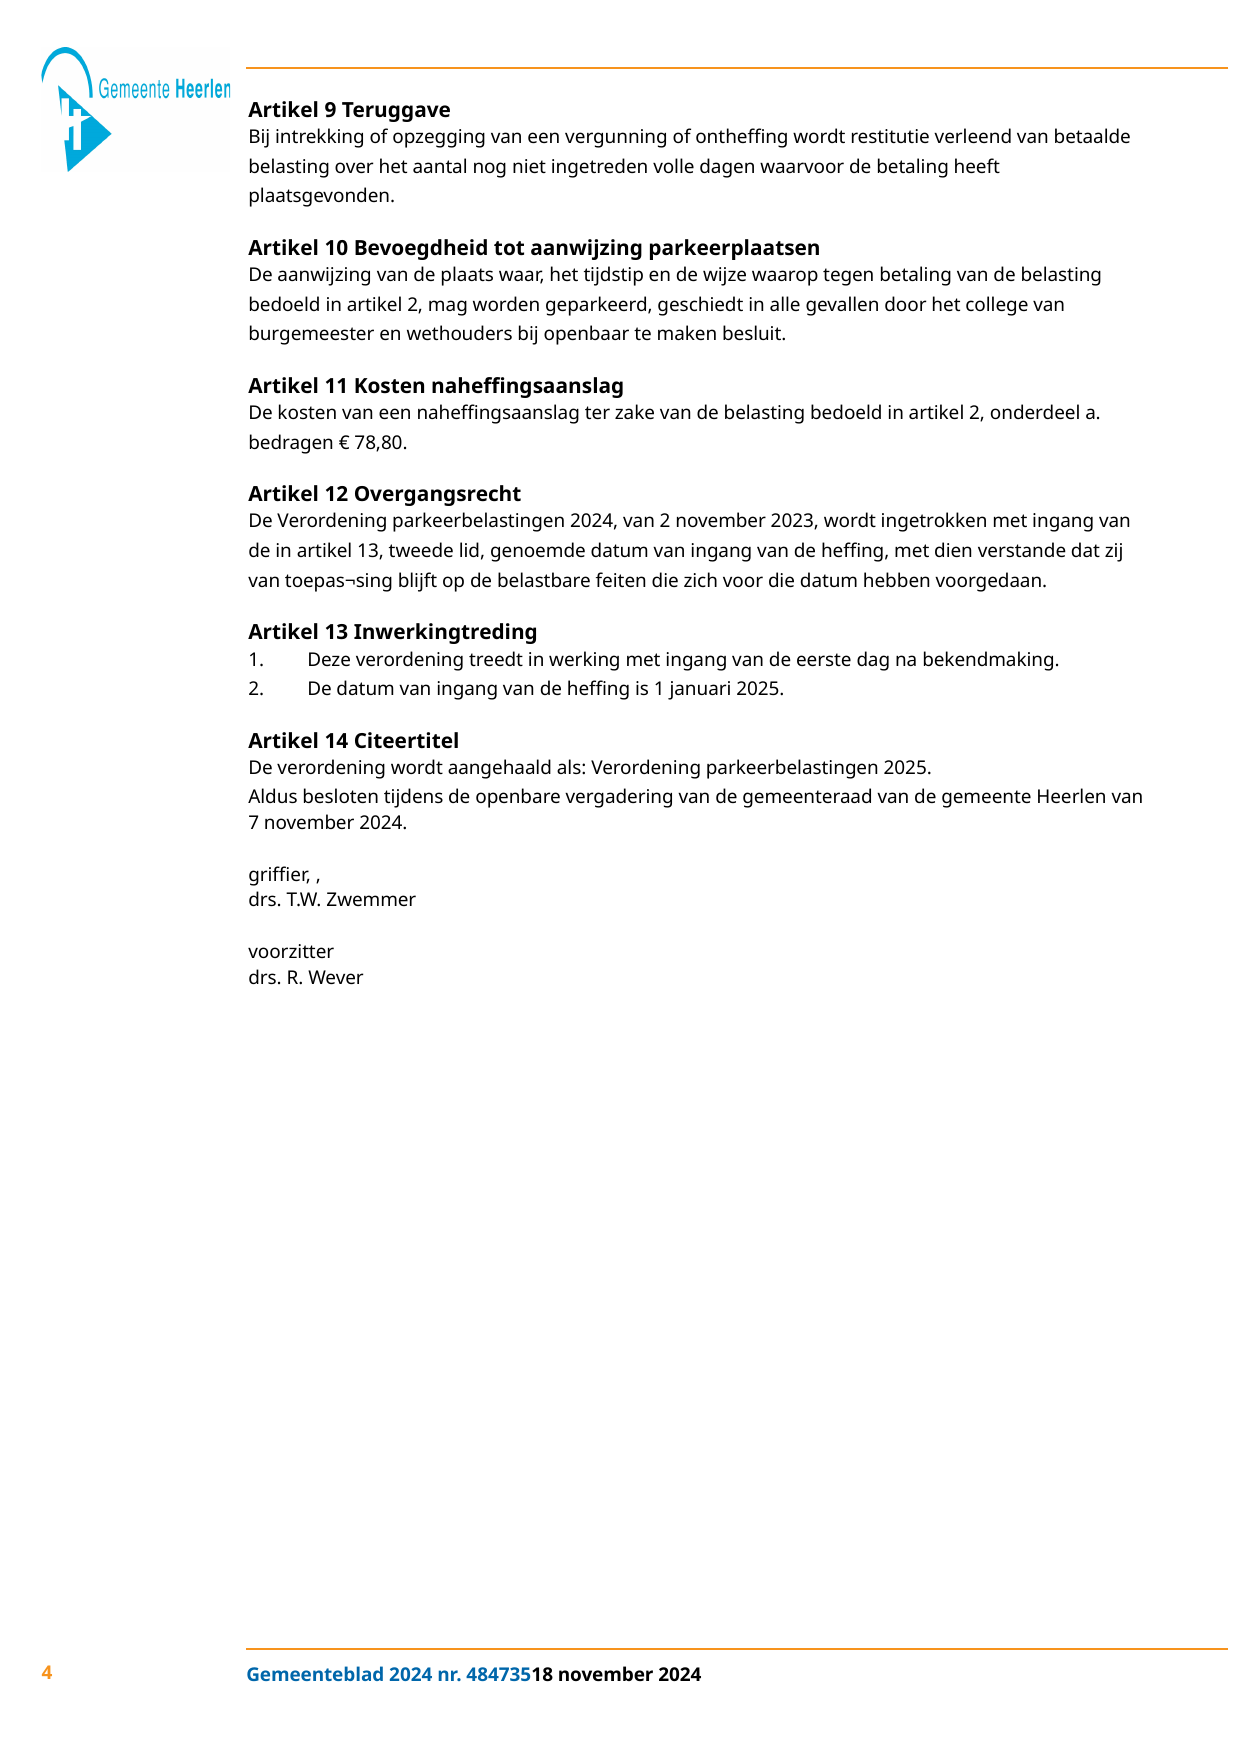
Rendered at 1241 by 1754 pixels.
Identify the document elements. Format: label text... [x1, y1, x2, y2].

text Artikel 14 Citeertitel [248, 726, 1152, 754]
text De verordening wordt aangehaald als: Verordening parkeerbelastingen 2025. [248, 754, 1152, 780]
text Artikel 12 Overgangsrecht [248, 479, 1152, 508]
text De aanwijzing van de plaats waar, het tijdstip en de wijze waarop tegen betaling van de belasting bedoeld in artikel 2, mag worden geparkeerd, geschiedt in alle gevallen door het college van burgemeester en wethouders bij openbaar te maken besluit. [248, 261, 1152, 346]
text De Verordening parkeerbelastingen 2024, van 2 november 2023, wordt ingetrokken met ingang van de in artikel 13, tweede lid, genoemde datum van ingang van de heffing, met dien verstande dat zij van toepas¬sing blijft op de belastbare feiten die zich voor die datum hebben voorgedaan. [248, 508, 1152, 593]
picture [41, 47, 231, 172]
text Artikel 10 Bevoegdheid tot aanwijzing parkeerplaatsen [248, 233, 1152, 261]
text drs. R. Wever [248, 964, 1152, 989]
text Artikel 9 Teruggave [248, 95, 1152, 123]
text De kosten van een naheffingsaanslag ter zake van de belasting bedoeld in artikel 2, onderdeel a. bedragen € 78,80. [248, 399, 1152, 454]
list Deze verordening treedt in werking met ingang van de eerste dag na bekendmaking. [248, 646, 1152, 671]
text drs. T.W. Zwemmer [248, 887, 1152, 912]
text griffier, , [248, 861, 1152, 887]
text Aldus besloten tijdens de openbare vergadering van de gemeenteraad van de gemeente Heerlen van 7 november 2024. [248, 784, 1152, 835]
text Artikel 13 Inwerkingtreding [248, 617, 1152, 646]
text Artikel 11 Kosten naheffingsaanslag [248, 371, 1152, 399]
text voorzitter [248, 938, 1152, 964]
picture [41, 47, 59, 70]
list De datum van ingang van de heffing is 1 januari 2025. [248, 675, 1152, 701]
text Bij intrekking of opzegging van een vergunning of ontheffing wordt restitutie verleend van betaalde belasting over het aantal nog niet ingetreden volle dagen waarvoor de betaling heeft plaatsgevonden. [248, 123, 1152, 208]
